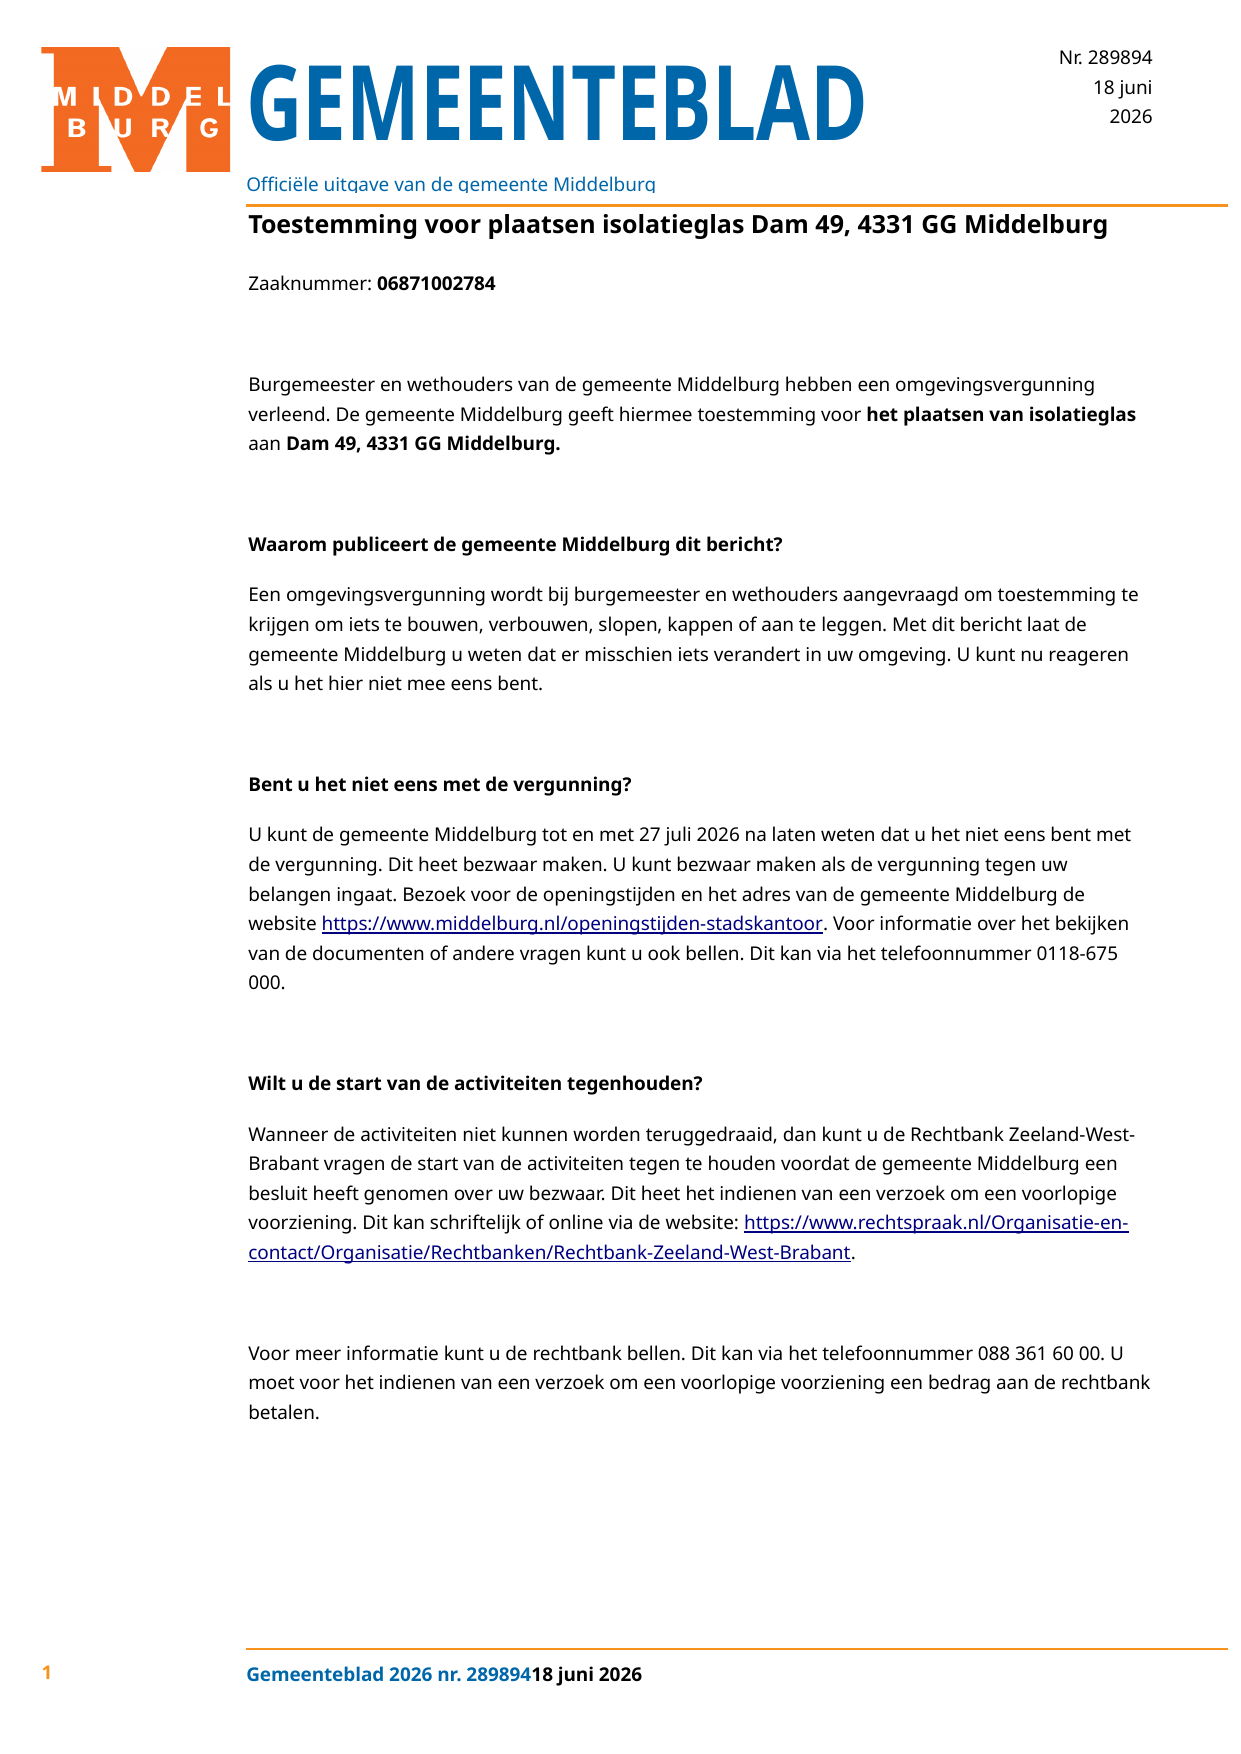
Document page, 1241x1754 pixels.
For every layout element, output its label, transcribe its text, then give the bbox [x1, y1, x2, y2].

text Zaaknummer: 06871002784 [248, 270, 1152, 296]
text Een omgevingsvergunning wordt bij burgemeester en wethouders aangevraagd om toestemming te krijgen om iets te bouwen, verbouwen, slopen, kappen of aan te leggen. Met dit bericht laat de gemeente Middelburg u weten dat er misschien iets verandert in uw omgeving. U kunt nu reageren als u het hier niet mee eens bent. [248, 582, 1152, 696]
text Bent u het niet eens met de vergunning? [248, 771, 1152, 797]
text Voor meer informatie kunt u de rechtbank bellen. Dit kan via het telefoonnummer 088 361 60 00. U moet voor het indienen van een verzoek om een voorlopige voorziening een bedrag aan de rechtbank betalen. [248, 1340, 1152, 1425]
text Wanneer de activiteiten niet kunnen worden teruggedraaid, dan kunt u de Rechtbank Zeeland-West-Brabant vragen de start van de activiteiten tegen te houden voordat de gemeente Middelburg een besluit heeft genomen over uw bezwaar. Dit heet het indienen van een verzoek om een voorlopige voorziening. Dit kan schriftelijk of online via de website: https://www.rechtspraak.nl/Organisatie-en-contact/Organisatie/Rechtbanken/Rechtbank-Zeeland-West-Brabant. [248, 1121, 1152, 1265]
text Burgemeester en wethouders van de gemeente Middelburg hebben een omgevingsvergunning verleend. De gemeente Middelburg geeft hiermee toestemming voor het plaatsen van isolatieglas aan Dam 49, 4331 GG Middelburg. [248, 371, 1152, 456]
text Toestemming voor plaatsen isolatieglas Dam 49, 4331 GG Middelburg [248, 207, 1152, 241]
picture [41, 47, 231, 172]
text Wilt u de start van de activiteiten tegenhouden? [248, 1070, 1152, 1096]
text Waarom publiceert de gemeente Middelburg dit bericht? [248, 531, 1152, 557]
text U kunt de gemeente Middelburg tot en met 27 juli 2026 na laten weten dat u het niet eens bent met de vergunning. Dit heet bezwaar maken. U kunt bezwaar maken als de vergunning tegen uw belangen ingaat. Bezoek voor de openingstijden en het adres van de gemeente Middelburg de website https://www.middelburg.nl/openingstijden-stadskantoor. Voor informatie over het bekijken van de documenten of andere vragen kunt u ook bellen. Dit kan via het telefoonnummer 0118-675 000. [248, 822, 1152, 995]
